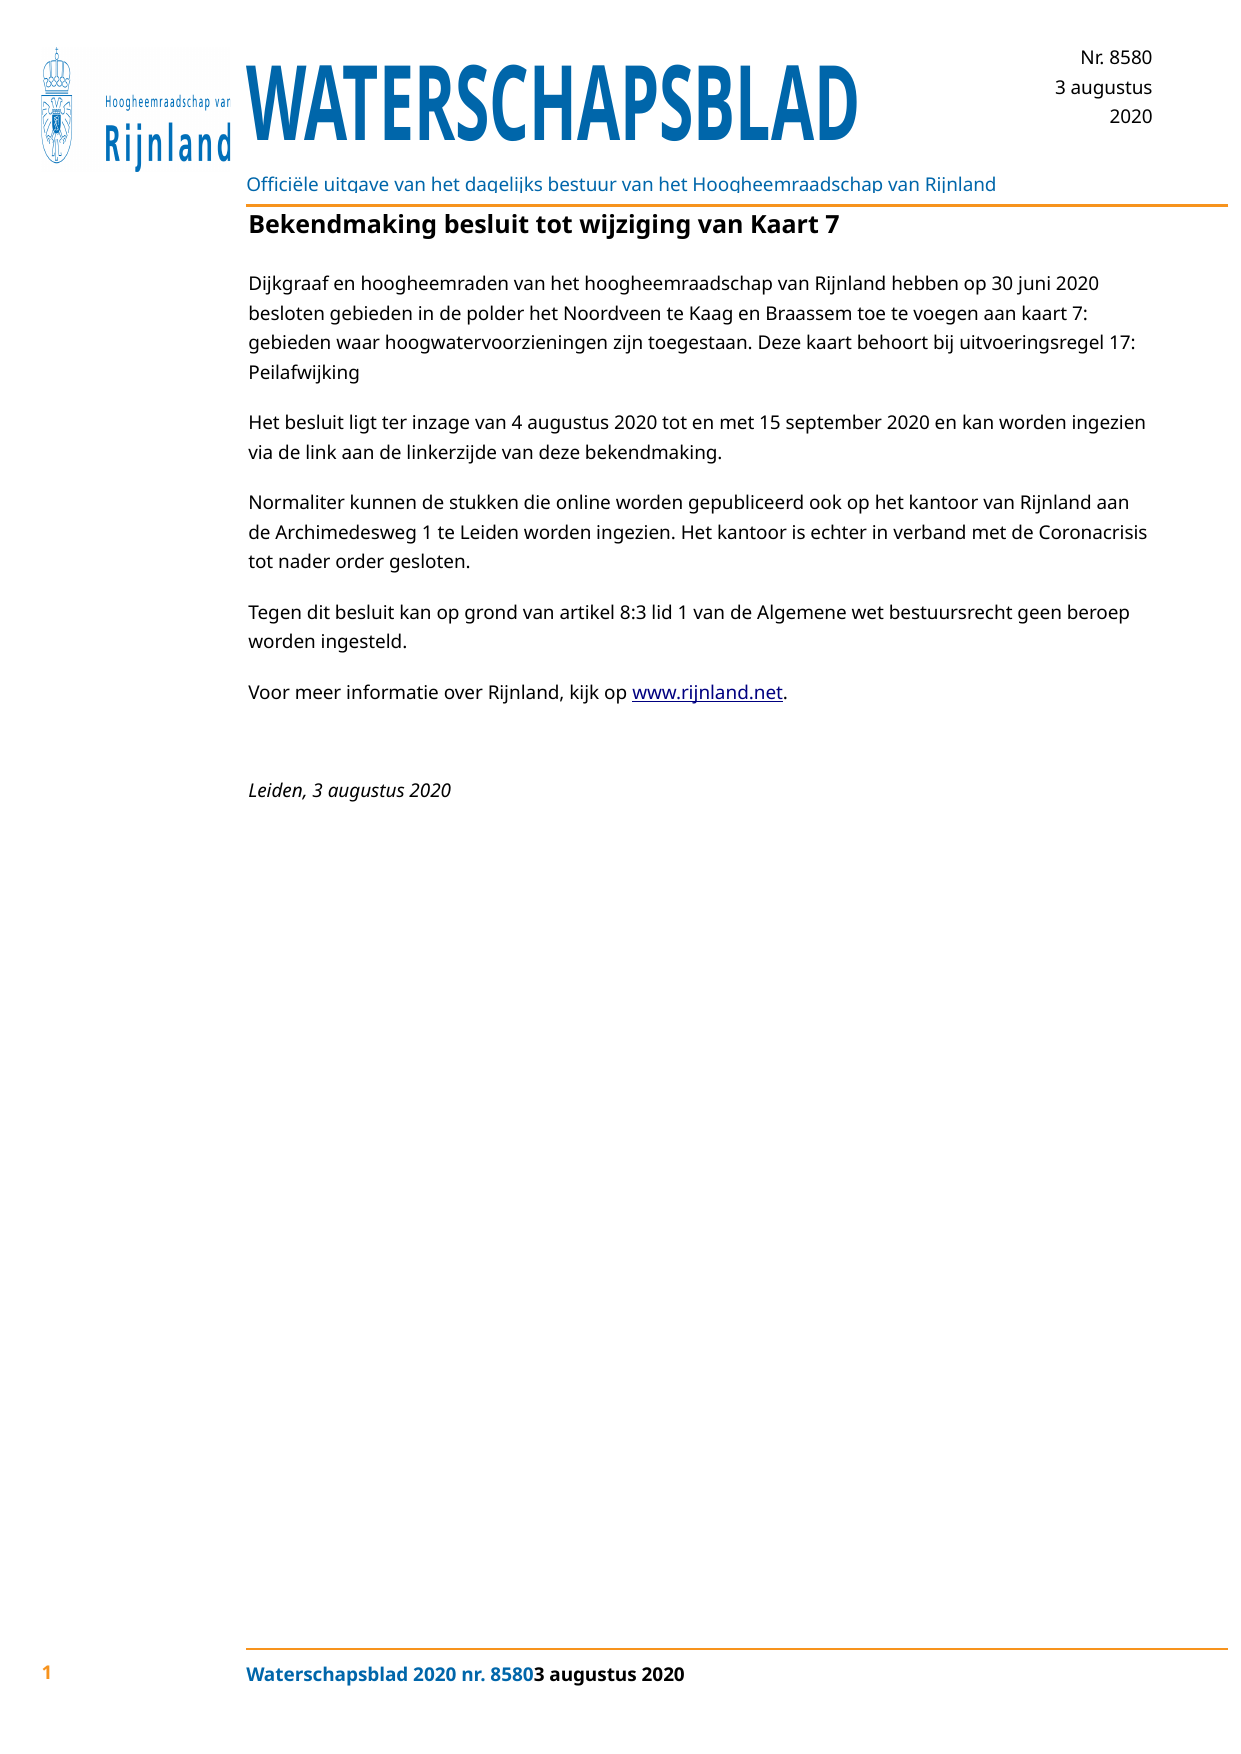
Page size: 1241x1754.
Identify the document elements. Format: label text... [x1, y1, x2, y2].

text Voor meer informatie over Rijnland, kijk op www.rijnland.net. [248, 679, 1152, 705]
text Leiden, 3 augustus 2020 [248, 777, 1152, 803]
text Dijkgraaf en hoogheemraden van het hoogheemraadschap van Rijnland hebben op 30 juni 2020 besloten gebieden in de polder het Noordveen te Kaag en Braassem toe te voegen aan kaart 7: gebieden waar hoogwatervoorzieningen zijn toegestaan. Deze kaart behoort bij uitvoeringsregel 17: Peilafwijking [248, 270, 1152, 385]
picture [41, 47, 231, 172]
text Het besluit ligt ter inzage van 4 augustus 2020 tot en met 15 september 2020 en kan worden ingezien via de link aan de linkerzijde van deze bekendmaking. [248, 409, 1152, 465]
text Bekendmaking besluit tot wijziging van Kaart 7 [248, 207, 1152, 241]
text Tegen dit besluit kan op grond van artikel 8:3 lid 1 van de Algemene wet bestuursrecht geen beroep worden ingesteld. [248, 599, 1152, 654]
text Normaliter kunnen de stukken die online worden gepubliceerd ook op het kantoor van Rijnland aan de Archimedesweg 1 te Leiden worden ingezien. Het kantoor is echter in verband met de Coronacrisis tot nader order gesloten. [248, 489, 1152, 574]
